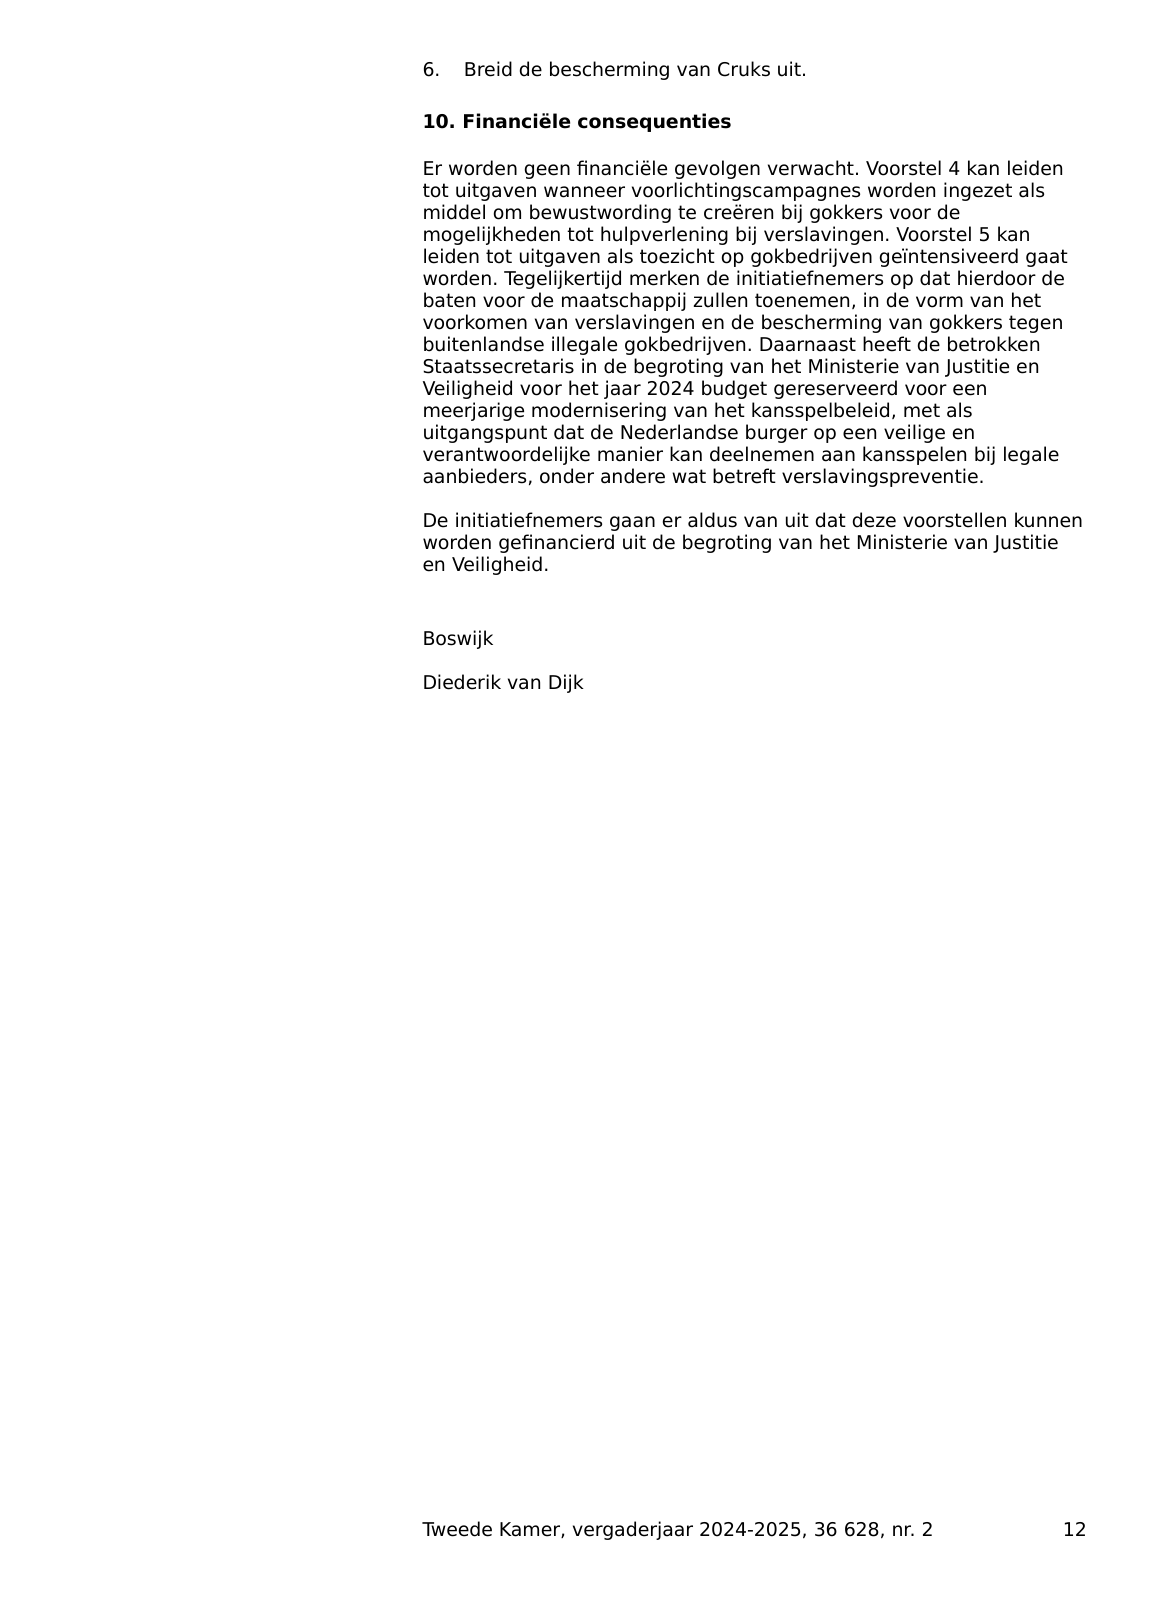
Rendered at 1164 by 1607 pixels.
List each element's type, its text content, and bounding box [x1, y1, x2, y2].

text 6. Breid de bescherming van Cruks uit. [422, 59, 1087, 81]
subtitle 10. Financiële consequenties [422, 111, 1087, 133]
text Boswijk Diederik van Dijk [422, 606, 1087, 694]
text De initiatiefnemers gaan er aldus van uit dat deze voorstellen kunnen worden gefinancierd uit de begroting van het Ministerie van Justitie en Veiligheid. [422, 510, 1087, 576]
text Er worden geen financiële gevolgen verwacht. Voorstel 4 kan leiden tot uitgaven wanneer voorlichtingscampagnes worden ingezet als middel om bewustwording te creëren bij gokkers voor de mogelijkheden tot hulpverlening bij verslavingen. Voorstel 5 kan leiden tot uitgaven als toezicht op gokbedrijven geïntensiveerd gaat worden. Tegelijkertijd merken de initiatiefnemers op dat hierdoor de baten voor de maatschappij zullen toenemen, in de vorm van het voorkomen van verslavingen en de bescherming van gokkers tegen buitenlandse illegale gokbedrijven. Daarnaast heeft de betrokken Staatssecretaris in de begroting van het Ministerie van Justitie en Veiligheid voor het jaar 2024 budget gereserveerd voor een meerjarige modernisering van het kansspelbeleid, met als uitgangspunt dat de Nederlandse burger op een veilige en verantwoordelijke manier kan deelnemen aan kansspelen bij legale aanbieders, onder andere wat betreft verslavingspreventie. [422, 158, 1087, 488]
